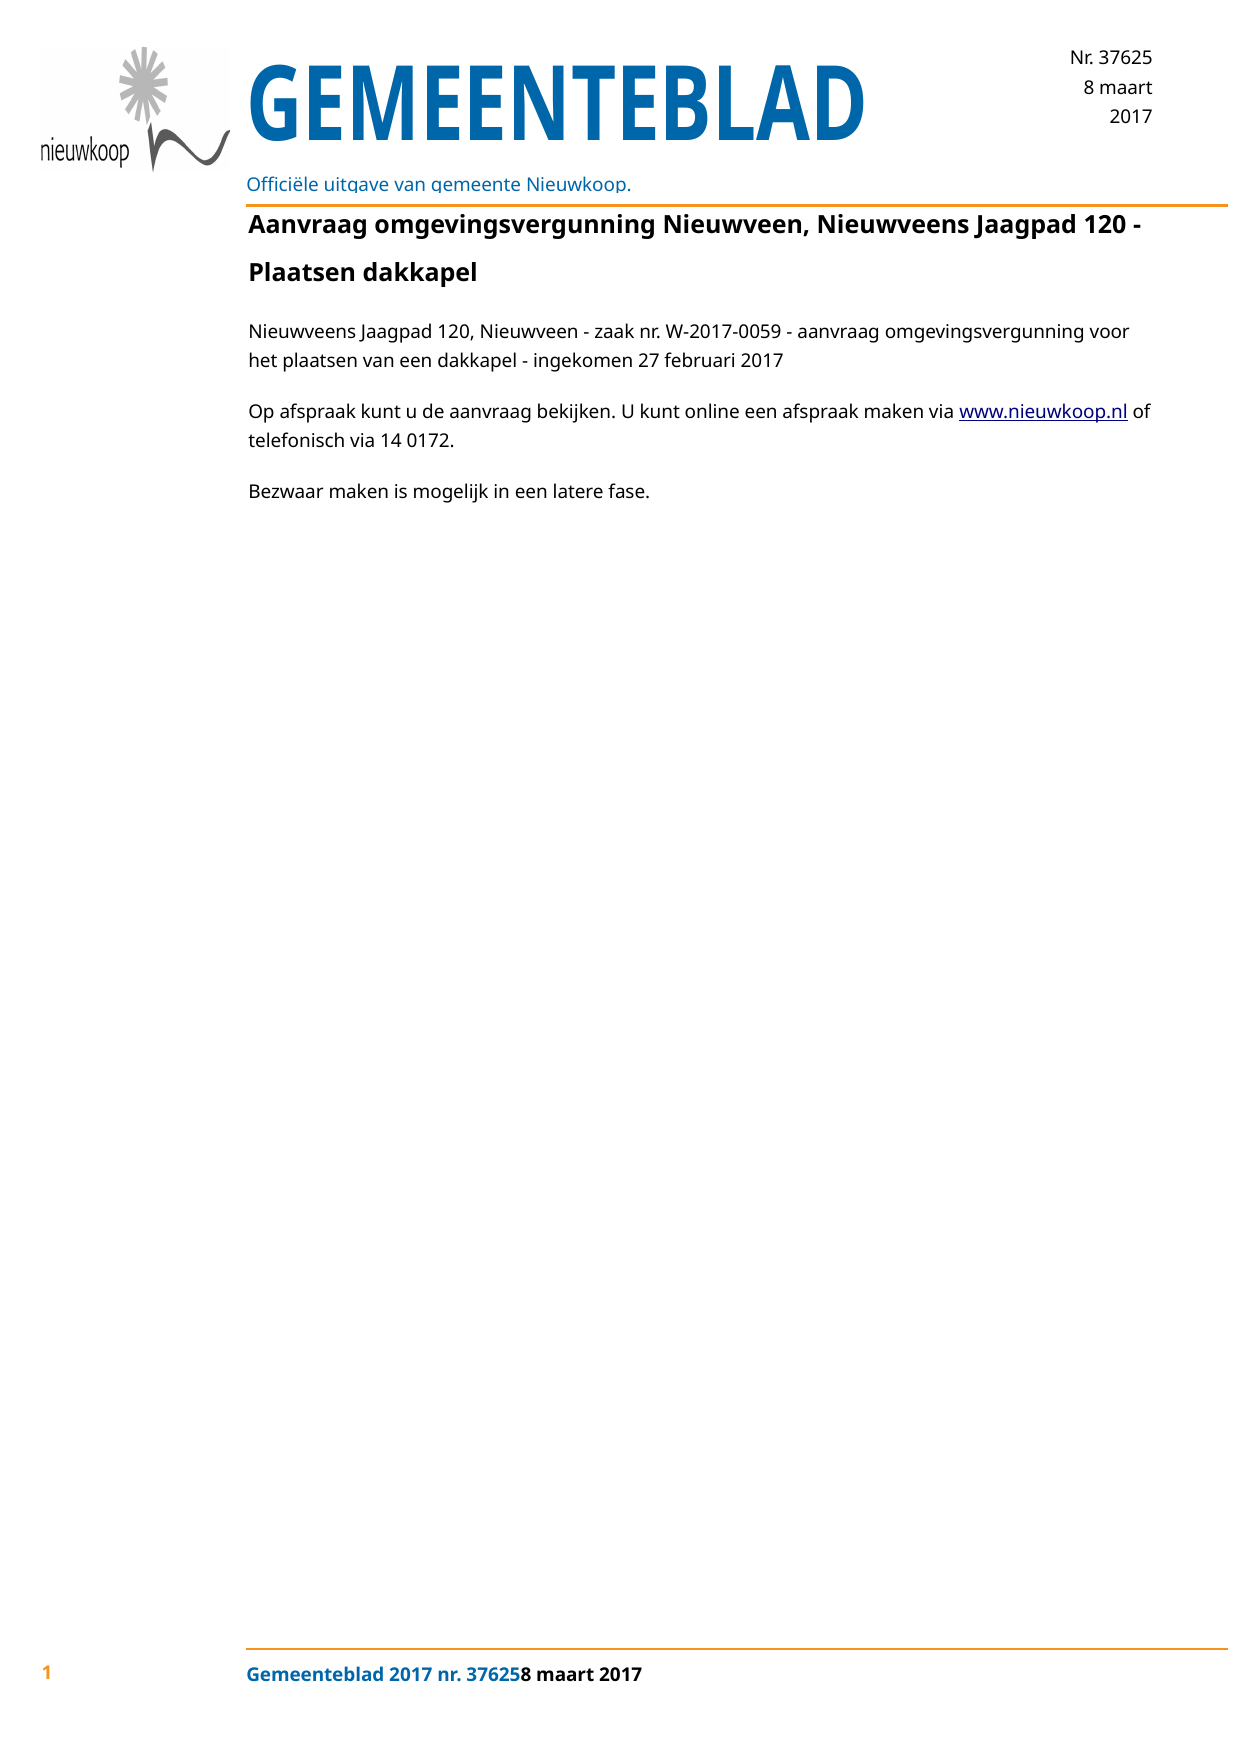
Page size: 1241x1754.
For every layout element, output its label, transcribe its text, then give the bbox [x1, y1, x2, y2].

text Nieuwveens Jaagpad 120, Nieuwveen - zaak nr. W-2017-0059 - aanvraag omgevingsvergunning voor het plaatsen van een dakkapel - ingekomen 27 februari 2017 [248, 318, 1152, 373]
text Op afspraak kunt u de aanvraag bekijken. U kunt online een afspraak maken via www.nieuwkoop.nl of telefonisch via 14 0172. [248, 398, 1152, 453]
text Bezwaar maken is mogelijk in een latere fase. [248, 478, 1152, 504]
picture [41, 47, 231, 172]
text Aanvraag omgevingsvergunning Nieuwveen, Nieuwveens Jaagpad 120 - Plaatsen dakkapel [248, 207, 1152, 288]
